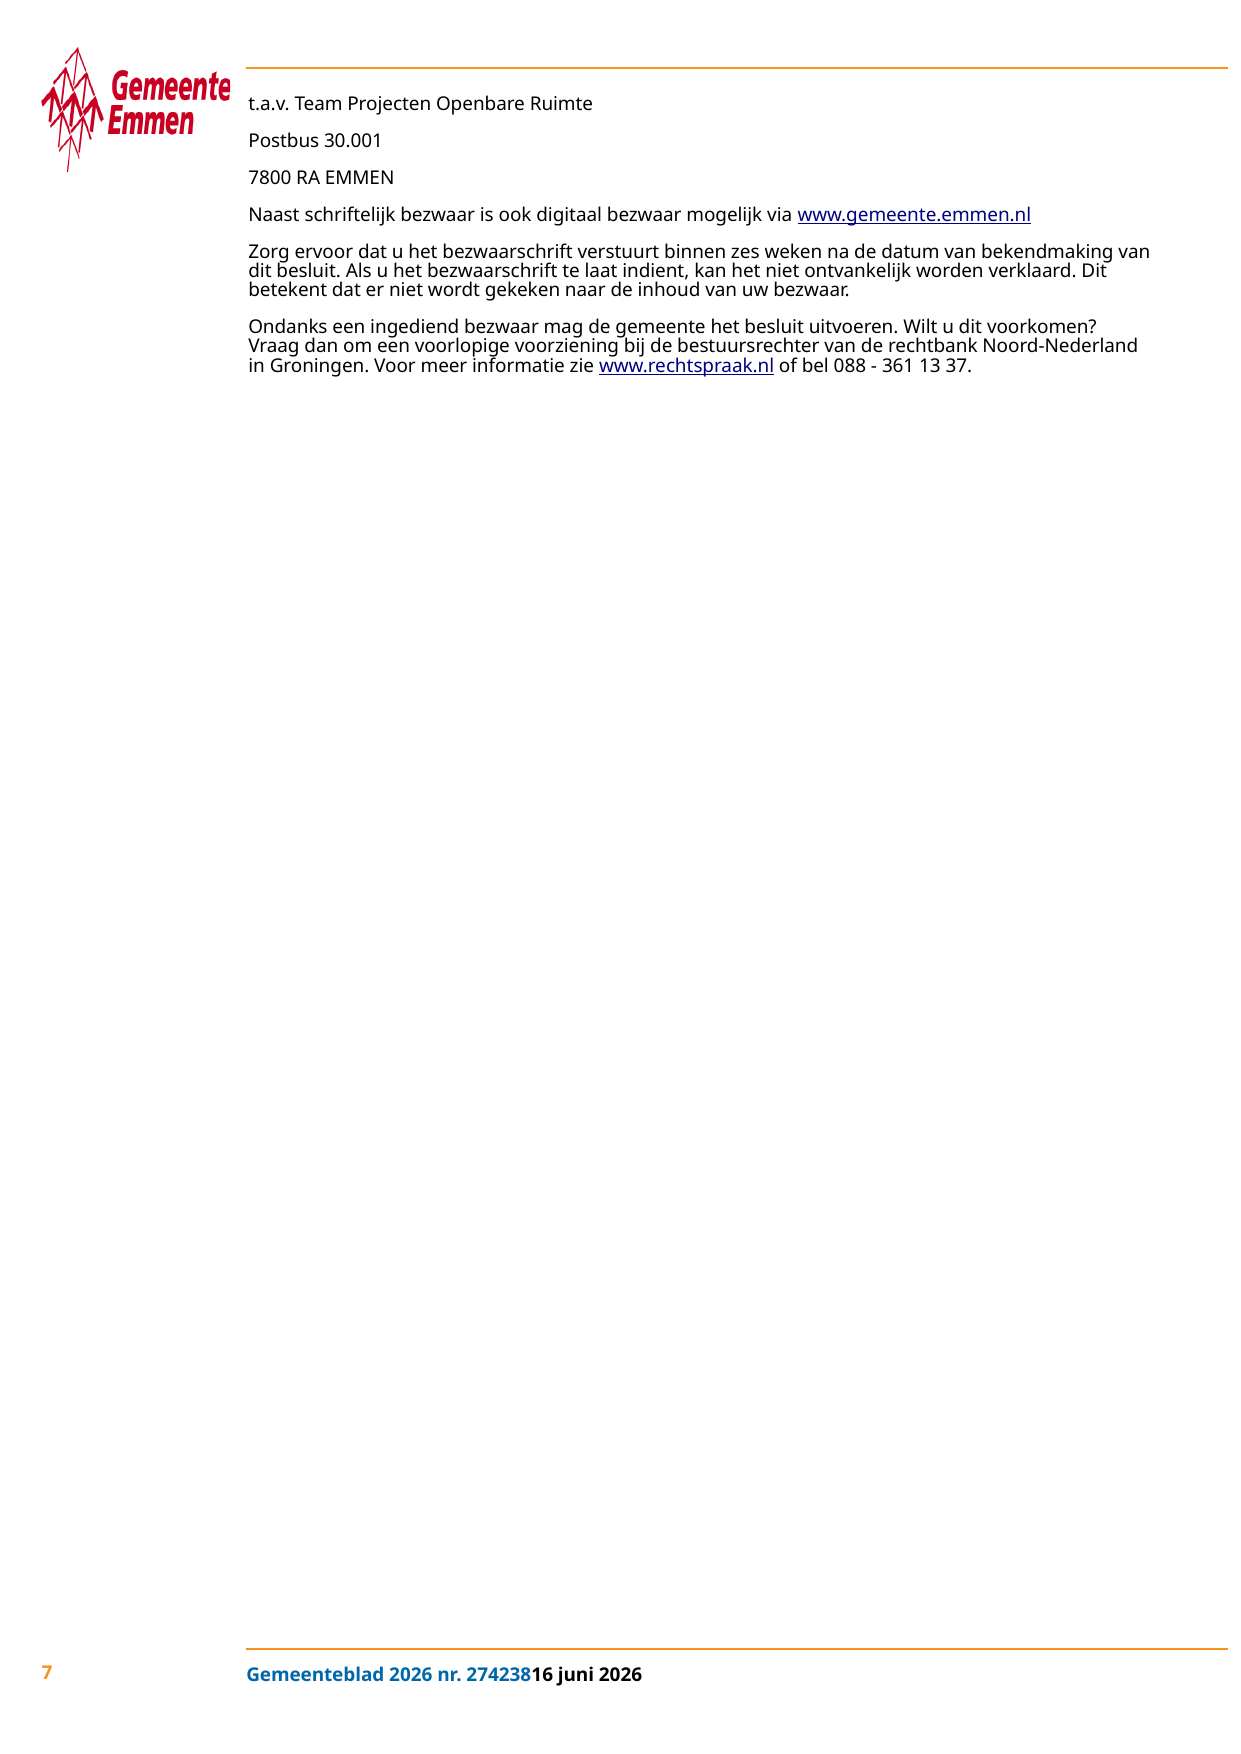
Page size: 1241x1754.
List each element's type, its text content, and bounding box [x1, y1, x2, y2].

text Ondanks een ingediend bezwaar mag de gemeente het besluit uitvoeren. Wilt u dit voorkomen? Vraag dan om een voorlopige voorziening bij de bestuursrechter van de rechtbank Noord-Nederland in Groningen. Voor meer informatie zie www.rechtspraak.nl of bel 088 - 361 13 37. [248, 318, 1152, 376]
text Postbus 30.001 [248, 132, 1152, 151]
text Zorg ervoor dat u het bezwaarschrift verstuurt binnen zes weken na de datum van bekendmaking van dit besluit. Als u het bezwaarschrift te laat indient, kan het niet ontvankelijk worden verklaard. Dit betekent dat er niet wordt gekeken naar de inhoud van uw bezwaar. [248, 243, 1152, 301]
text Naast schriftelijk bezwaar is ook digitaal bezwaar mogelijk via www.gemeente.emmen.nl [248, 206, 1152, 225]
picture [41, 47, 231, 172]
text t.a.v. Team Projecten Openbare Ruimte [248, 95, 1152, 114]
text 7800 RA EMMEN [248, 169, 1152, 188]
